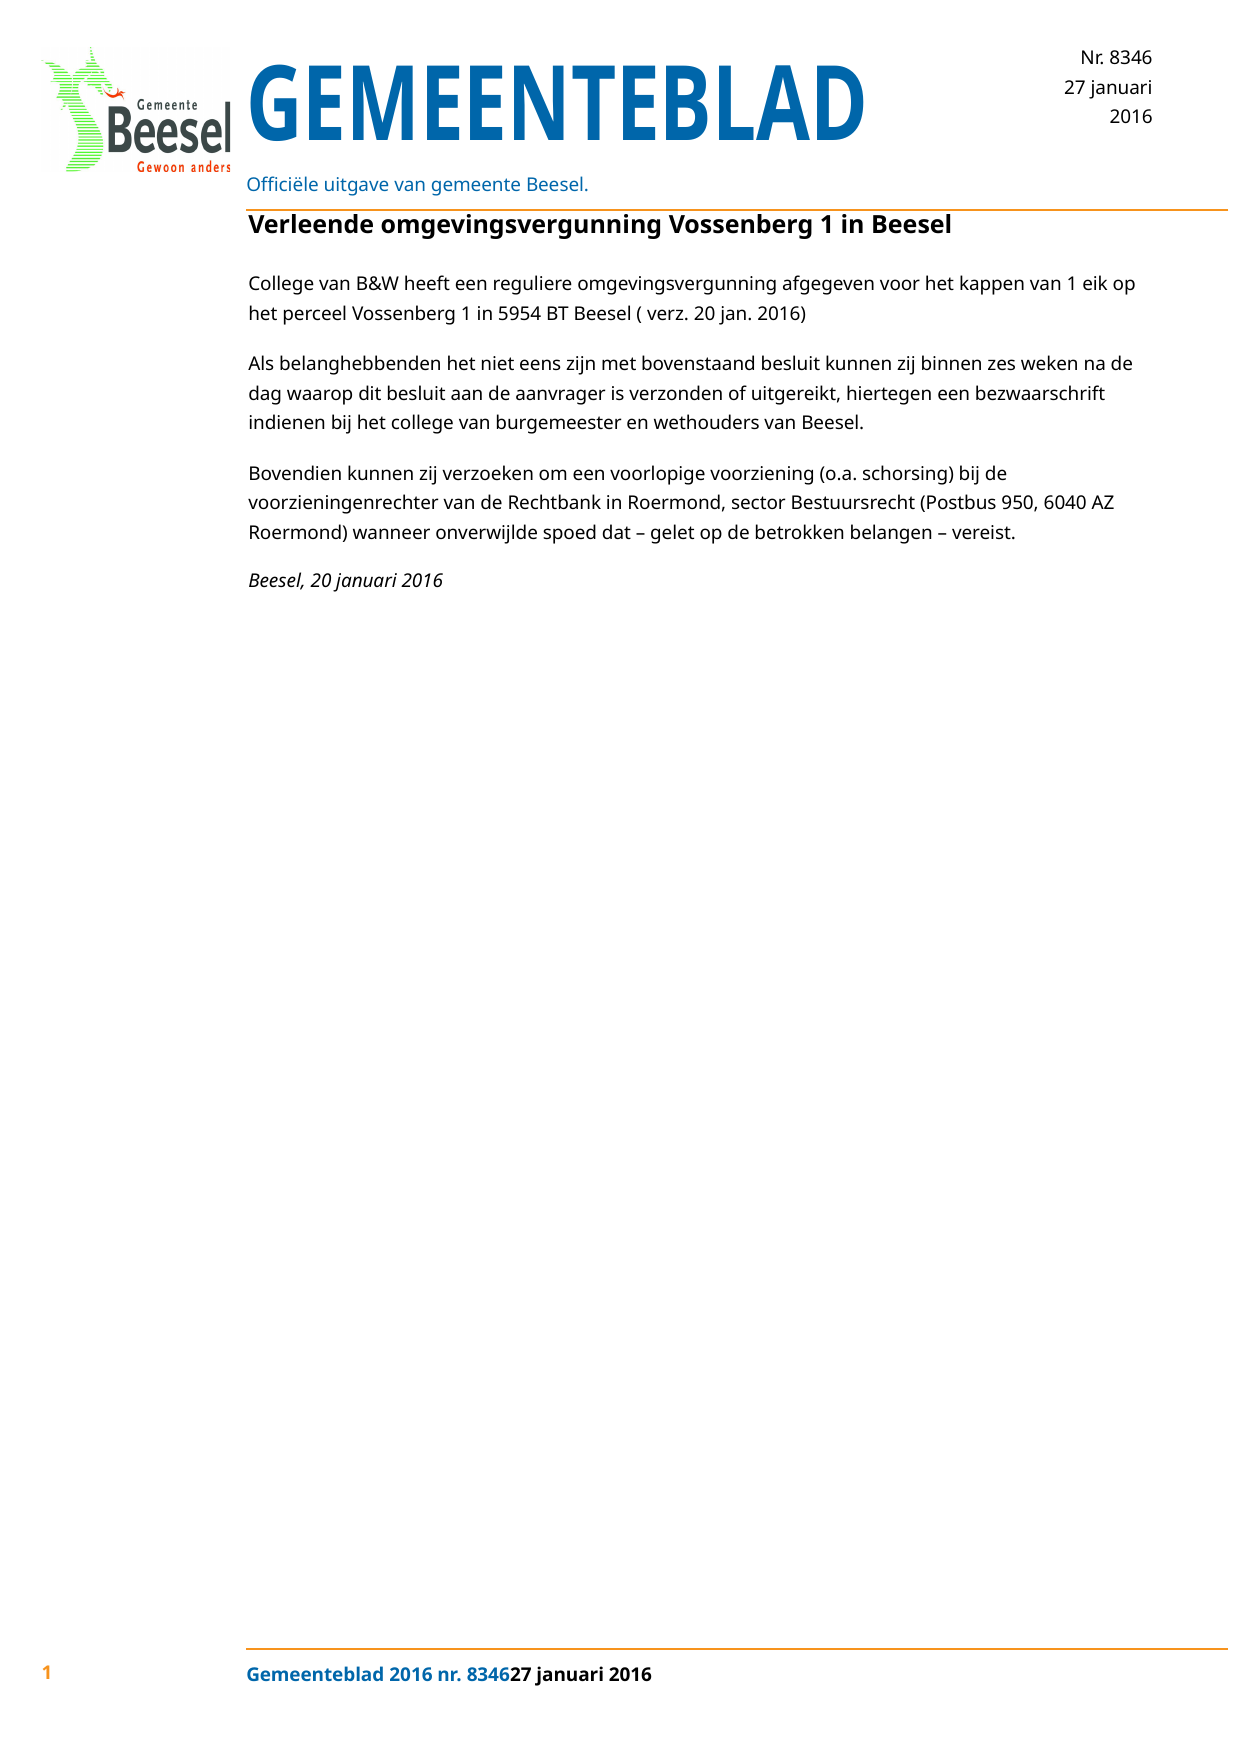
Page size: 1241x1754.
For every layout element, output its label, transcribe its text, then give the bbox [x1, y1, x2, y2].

text Als belanghebbenden het niet eens zijn met bovenstaand besluit kunnen zij binnen zes weken na de dag waarop dit besluit aan de aanvrager is verzonden of uitgereikt, hiertegen een bezwaarschrift indienen bij het college van burgemeester en wethouders van Beesel. [248, 350, 1152, 435]
text College van B&W heeft een reguliere omgevingsvergunning afgegeven voor het kappen van 1 eik op het perceel Vossenberg 1 in 5954 BT Beesel ( verz. 20 jan. 2016) [248, 270, 1152, 326]
text Verleende omgevingsvergunning Vossenberg 1 in Beesel [248, 211, 1152, 241]
text Beesel, 20 januari 2016 [248, 567, 1152, 593]
picture [41, 47, 231, 172]
text Bovendien kunnen zij verzoeken om een voorlopige voorziening (o.a. schorsing) bij de voorzieningenrechter van de Rechtbank in Roermond, sector Bestuursrecht (Postbus 950, 6040 AZ Roermond) wanneer onverwijlde spoed dat – gelet op de betrokken belangen – vereist. [248, 460, 1152, 545]
